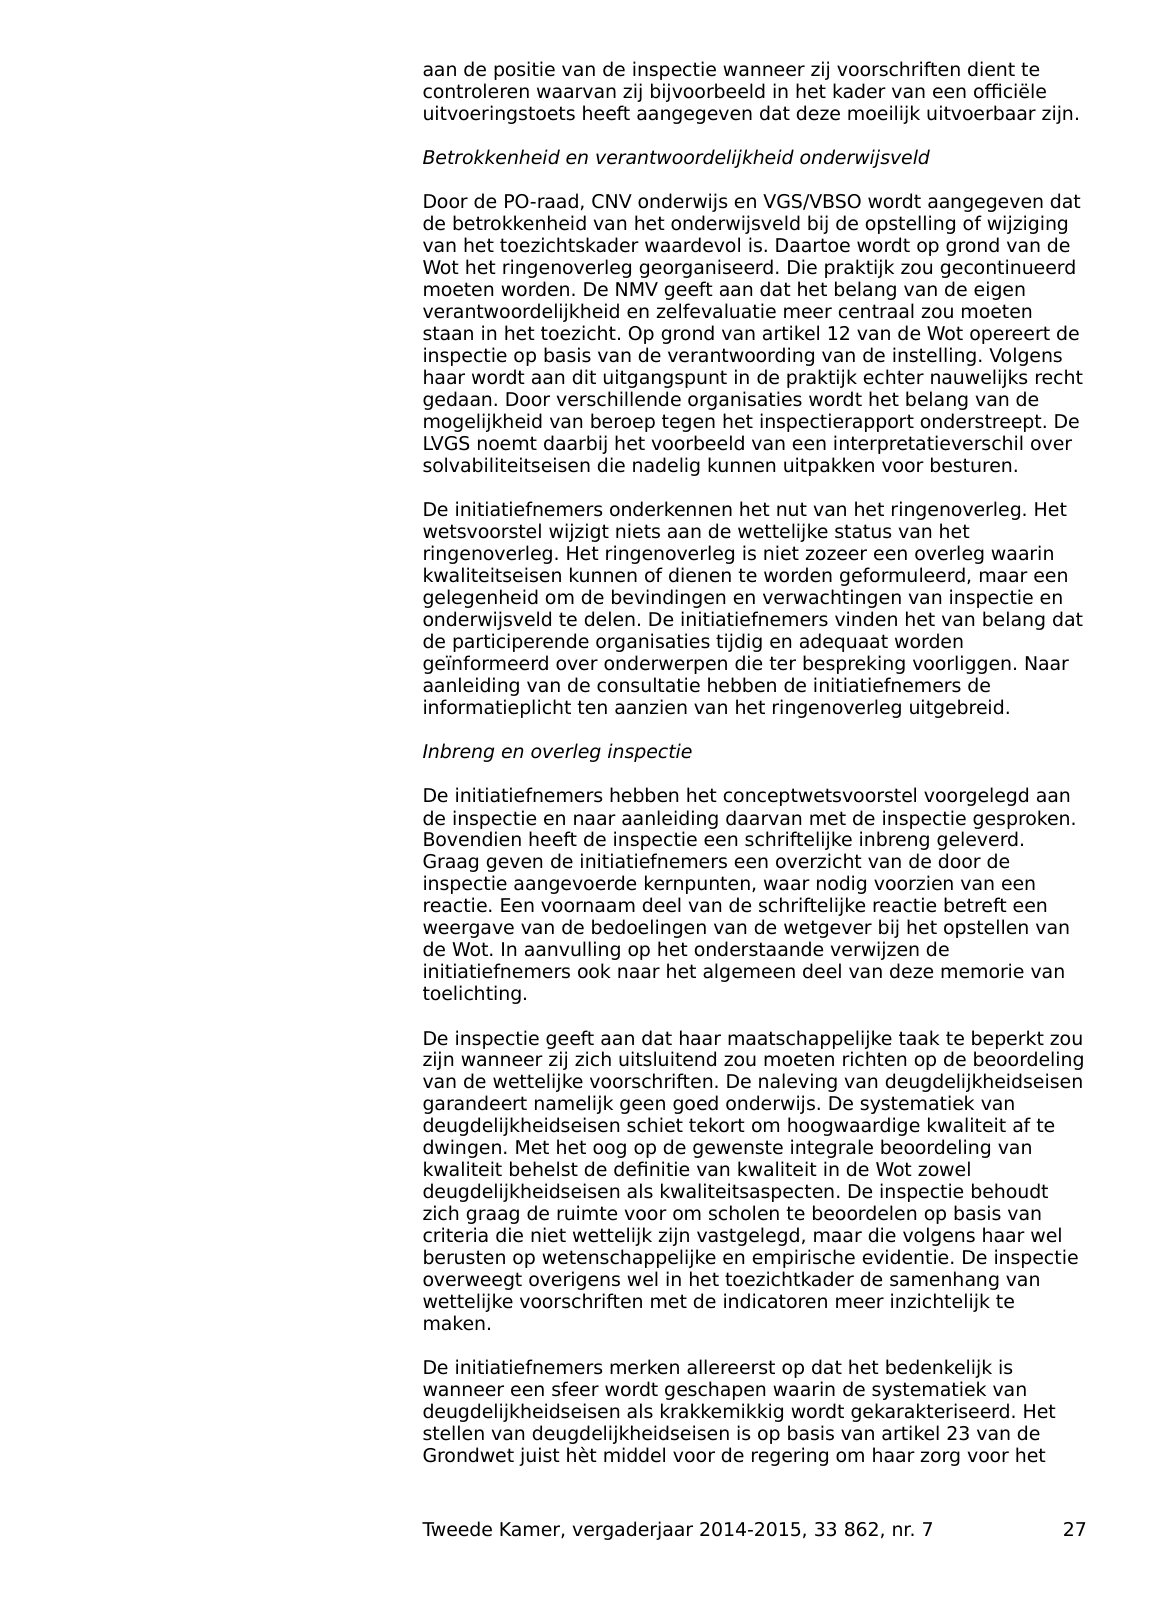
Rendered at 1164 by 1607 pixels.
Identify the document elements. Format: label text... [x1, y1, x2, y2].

text Door de PO-raad, CNV onderwijs en VGS/VBSO wordt aangegeven dat de betrokkenheid van het onderwijsveld bij de opstelling of wijziging van het toezichtskader waardevol is. Daartoe wordt op grond van de Wot het ringenoverleg georganiseerd. Die praktijk zou gecontinueerd moeten worden. De NMV geeft aan dat het belang van de eigen verantwoordelijkheid en zelfevaluatie meer centraal zou moeten staan in het toezicht. Op grond van artikel 12 van de Wot opereert de inspectie op basis van de verantwoording van de instelling. Volgens haar wordt aan dit uitgangspunt in de praktijk echter nauwelijks recht gedaan. Door verschillende organisaties wordt het belang van de mogelijkheid van beroep tegen het inspectierapport onderstreept. De LVGS noemt daarbij het voorbeeld van een interpretatieverschil over solvabiliteitseisen die nadelig kunnen uitpakken voor besturen. [422, 191, 1087, 477]
text De initiatiefnemers merken allereerst op dat het bedenkelijk is wanneer een sfeer wordt geschapen waarin de systematiek van deugdelijkheidseisen als krakkemikkig wordt gekarakteriseerd. Het stellen van deugdelijkheidseisen is op basis van artikel 23 van de Grondwet juist hèt middel voor de regering om haar zorg voor het [422, 1357, 1087, 1467]
text De initiatiefnemers onderkennen het nut van het ringenoverleg. Het wetsvoorstel wijzigt niets aan de wettelijke status van het ringenoverleg. Het ringenoverleg is niet zozeer een overleg waarin kwaliteitseisen kunnen of dienen te worden geformuleerd, maar een gelegenheid om de bevindingen en verwachtingen van inspectie en onderwijsveld te delen. De initiatiefnemers vinden het van belang dat de participerende organisaties tijdig en adequaat worden geïnformeerd over onderwerpen die ter bespreking voorliggen. Naar aanleiding van de consultatie hebben de initiatiefnemers de informatieplicht ten aanzien van het ringenoverleg uitgebreid. [422, 499, 1087, 719]
subtitle Inbreng en overleg inspectie [422, 741, 1087, 763]
text De initiatiefnemers hebben het conceptwetsvoorstel voorgelegd aan de inspectie en naar aanleiding daarvan met de inspectie gesproken. Bovendien heeft de inspectie een schriftelijke inbreng geleverd. Graag geven de initiatiefnemers een overzicht van de door de inspectie aangevoerde kernpunten, waar nodig voorzien van een reactie. Een voornaam deel van de schriftelijke reactie betreft een weergave van de bedoelingen van de wetgever bij het opstellen van de Wot. In aanvulling op het onderstaande verwijzen de initiatiefnemers ook naar het algemeen deel van deze memorie van toelichting. [422, 785, 1087, 1005]
subtitle Betrokkenheid en verantwoordelijkheid onderwijsveld [422, 147, 1087, 169]
text De inspectie geeft aan dat haar maatschappelijke taak te beperkt zou zijn wanneer zij zich uitsluitend zou moeten richten op de beoordeling van de wettelijke voorschriften. De naleving van deugdelijkheidseisen garandeert namelijk geen goed onderwijs. De systematiek van deugdelijkheidseisen schiet tekort om hoogwaardige kwaliteit af te dwingen. Met het oog op de gewenste integrale beoordeling van kwaliteit behelst de definitie van kwaliteit in de Wot zowel deugdelijkheidseisen als kwaliteitsaspecten. De inspectie behoudt zich graag de ruimte voor om scholen te beoordelen op basis van criteria die niet wettelijk zijn vastgelegd, maar die volgens haar wel berusten op wetenschappelijke en empirische evidentie. De inspectie overweegt overigens wel in het toezichtkader de samenhang van wettelijke voorschriften met de indicatoren meer inzichtelijk te maken. [422, 1027, 1087, 1335]
text aan de positie van de inspectie wanneer zij voorschriften dient te controleren waarvan zij bijvoorbeeld in het kader van een officiële uitvoeringstoets heeft aangegeven dat deze moeilijk uitvoerbaar zijn. [422, 59, 1087, 125]
